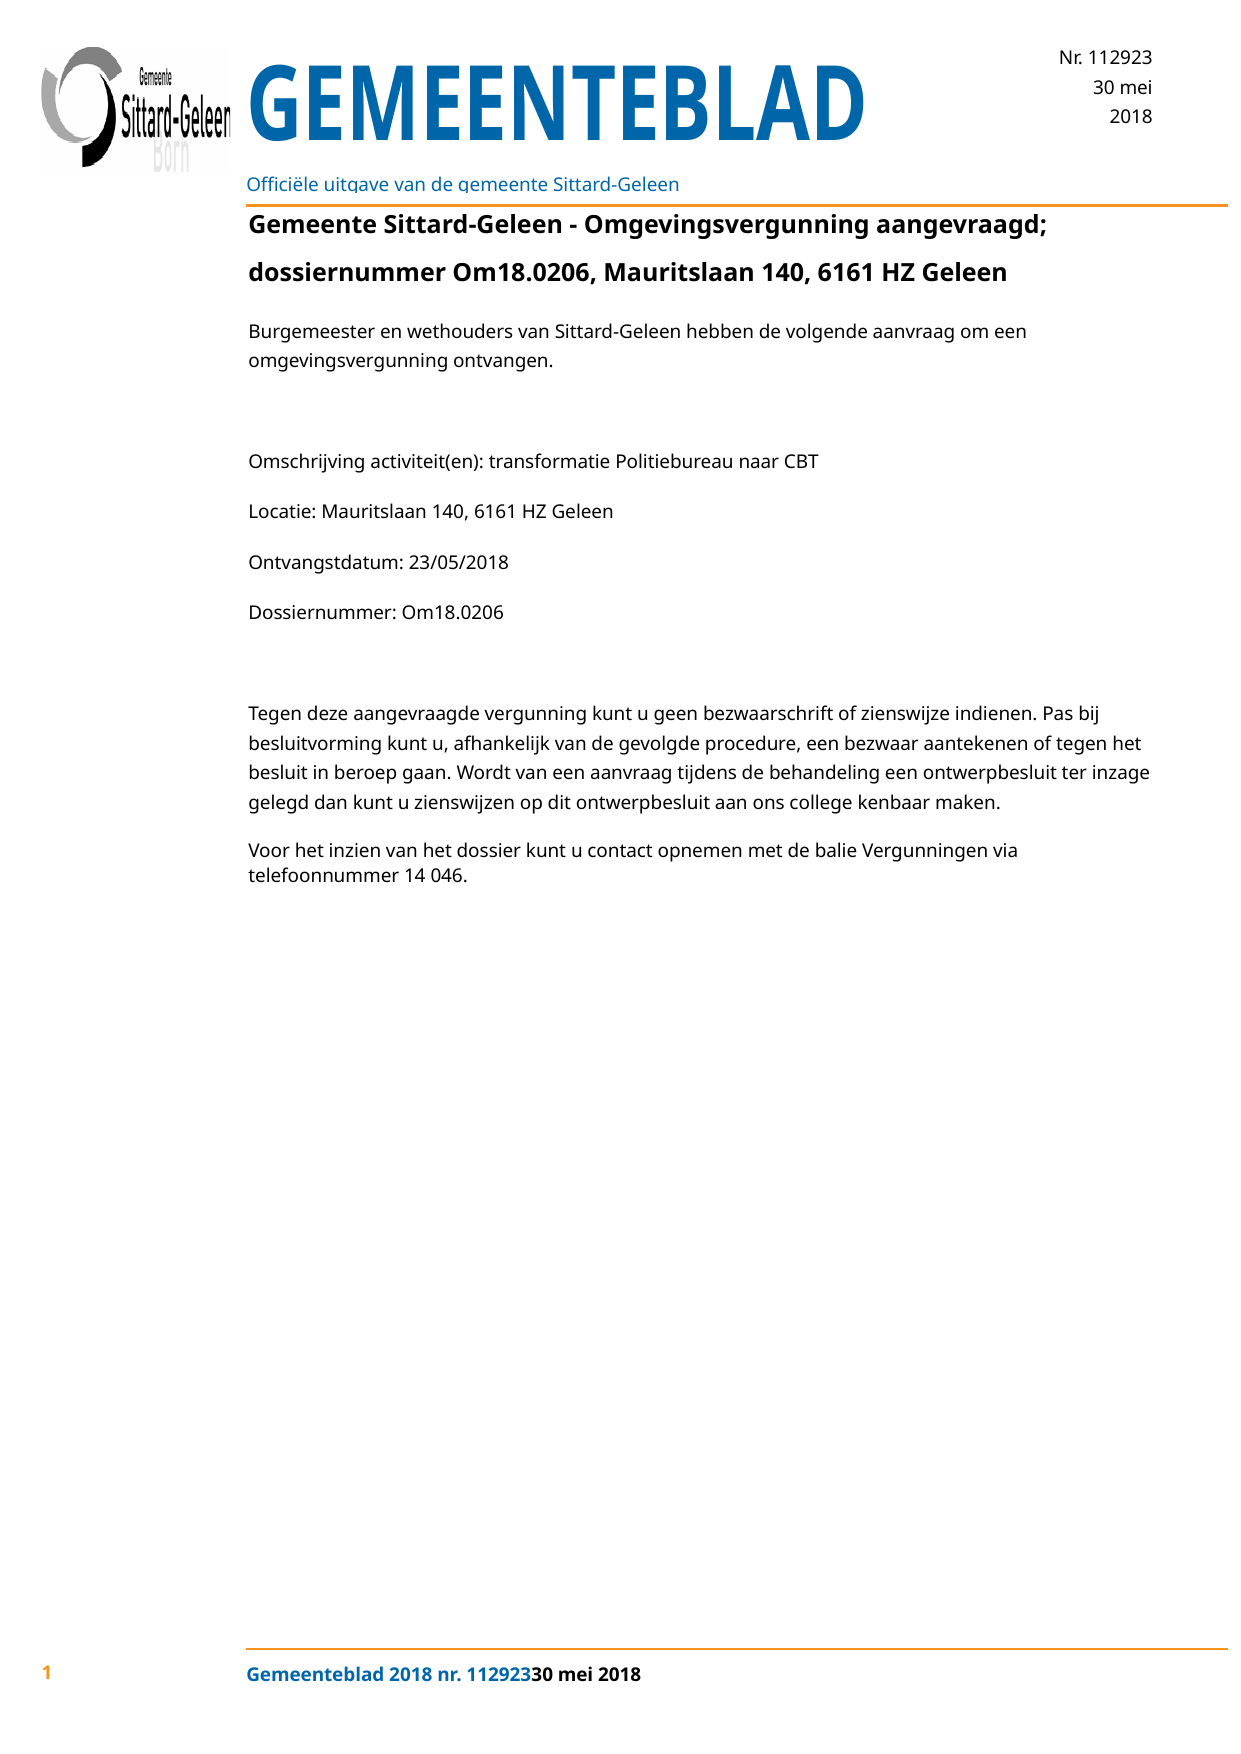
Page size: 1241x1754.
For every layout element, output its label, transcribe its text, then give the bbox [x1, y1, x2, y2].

text Burgemeester en wethouders van Sittard-Geleen hebben de volgende aanvraag om een omgevingsvergunning ontvangen. [248, 318, 1152, 373]
text Voor het inzien van het dossier kunt u contact opnemen met de balie Vergunningen via telefoonnummer 14 046. [248, 837, 1152, 888]
text Ontvangstdatum: 23/05/2018 [248, 549, 1152, 575]
text Tegen deze aangevraagde vergunning kunt u geen bezwaarschrift of zienswijze indienen. Pas bij besluitvorming kunt u, afhankelijk van de gevolgde procedure, een bezwaar aantekenen of tegen het besluit in beroep gaan. Wordt van een aanvraag tijdens de behandeling een ontwerpbesluit ter inzage gelegd dan kunt u zienswijzen op dit ontwerpbesluit aan ons college kenbaar maken. [248, 700, 1152, 815]
text Gemeente Sittard-Geleen - Omgevingsvergunning aangevraagd; dossiernummer Om18.0206, Mauritslaan 140, 6161 HZ Geleen [248, 207, 1152, 288]
text Dossiernummer: Om18.0206 [248, 599, 1152, 625]
text Locatie: Mauritslaan 140, 6161 HZ Geleen [248, 499, 1152, 524]
picture [41, 47, 231, 172]
text Omschrijving activiteit(en): transformatie Politiebureau naar CBT [248, 448, 1152, 474]
